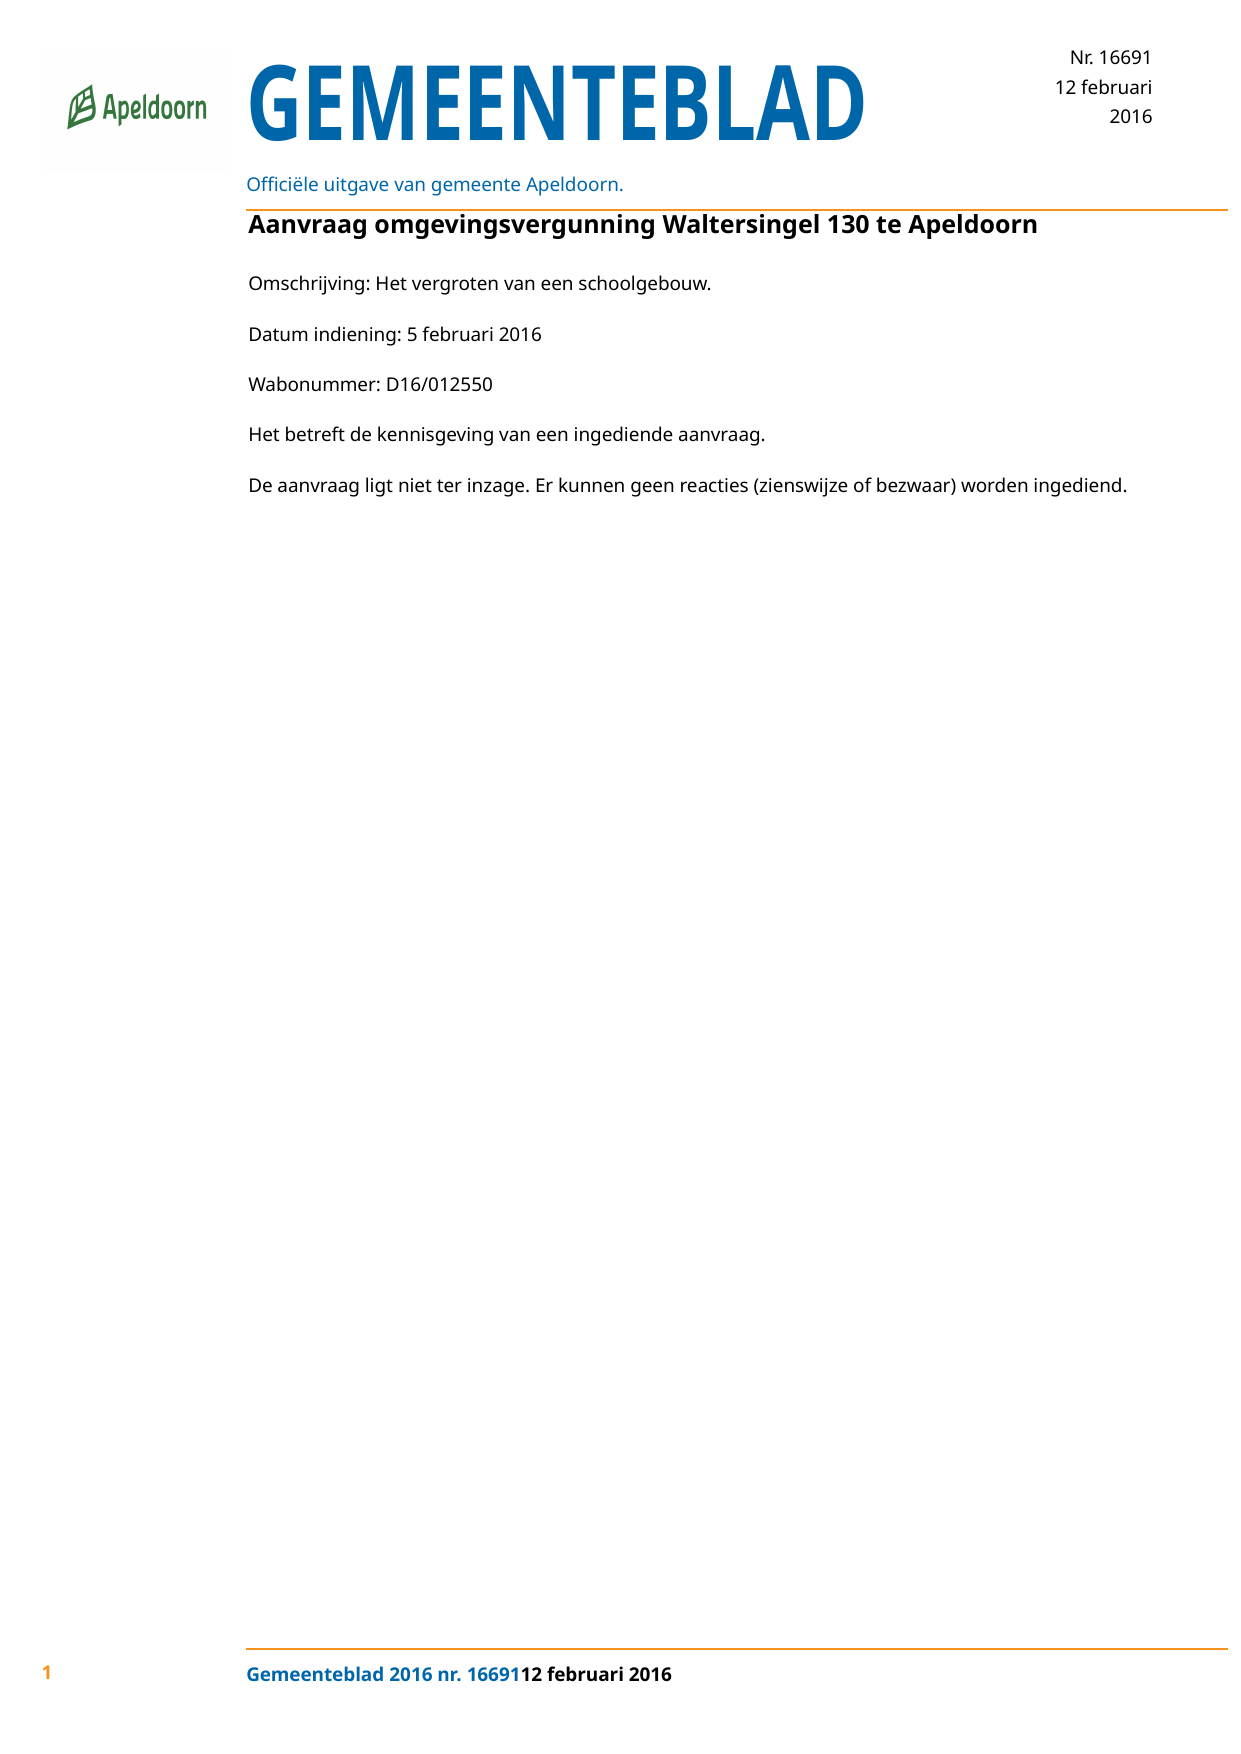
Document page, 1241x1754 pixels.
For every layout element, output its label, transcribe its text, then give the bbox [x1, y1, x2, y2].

picture [41, 47, 231, 172]
text Het betreft de kennisgeving van een ingediende aanvraag. [248, 422, 1152, 447]
text De aanvraag ligt niet ter inzage. Er kunnen geen reacties (zienswijze of bezwaar) worden ingediend. [248, 472, 1152, 498]
text Datum indiening: 5 februari 2016 [248, 321, 1152, 346]
text Aanvraag omgevingsvergunning Waltersingel 130 te Apeldoorn [248, 211, 1152, 241]
text Omschrijving: Het vergroten van een schoolgebouw. [248, 270, 1152, 296]
text Wabonummer: D16/012550 [248, 371, 1152, 397]
